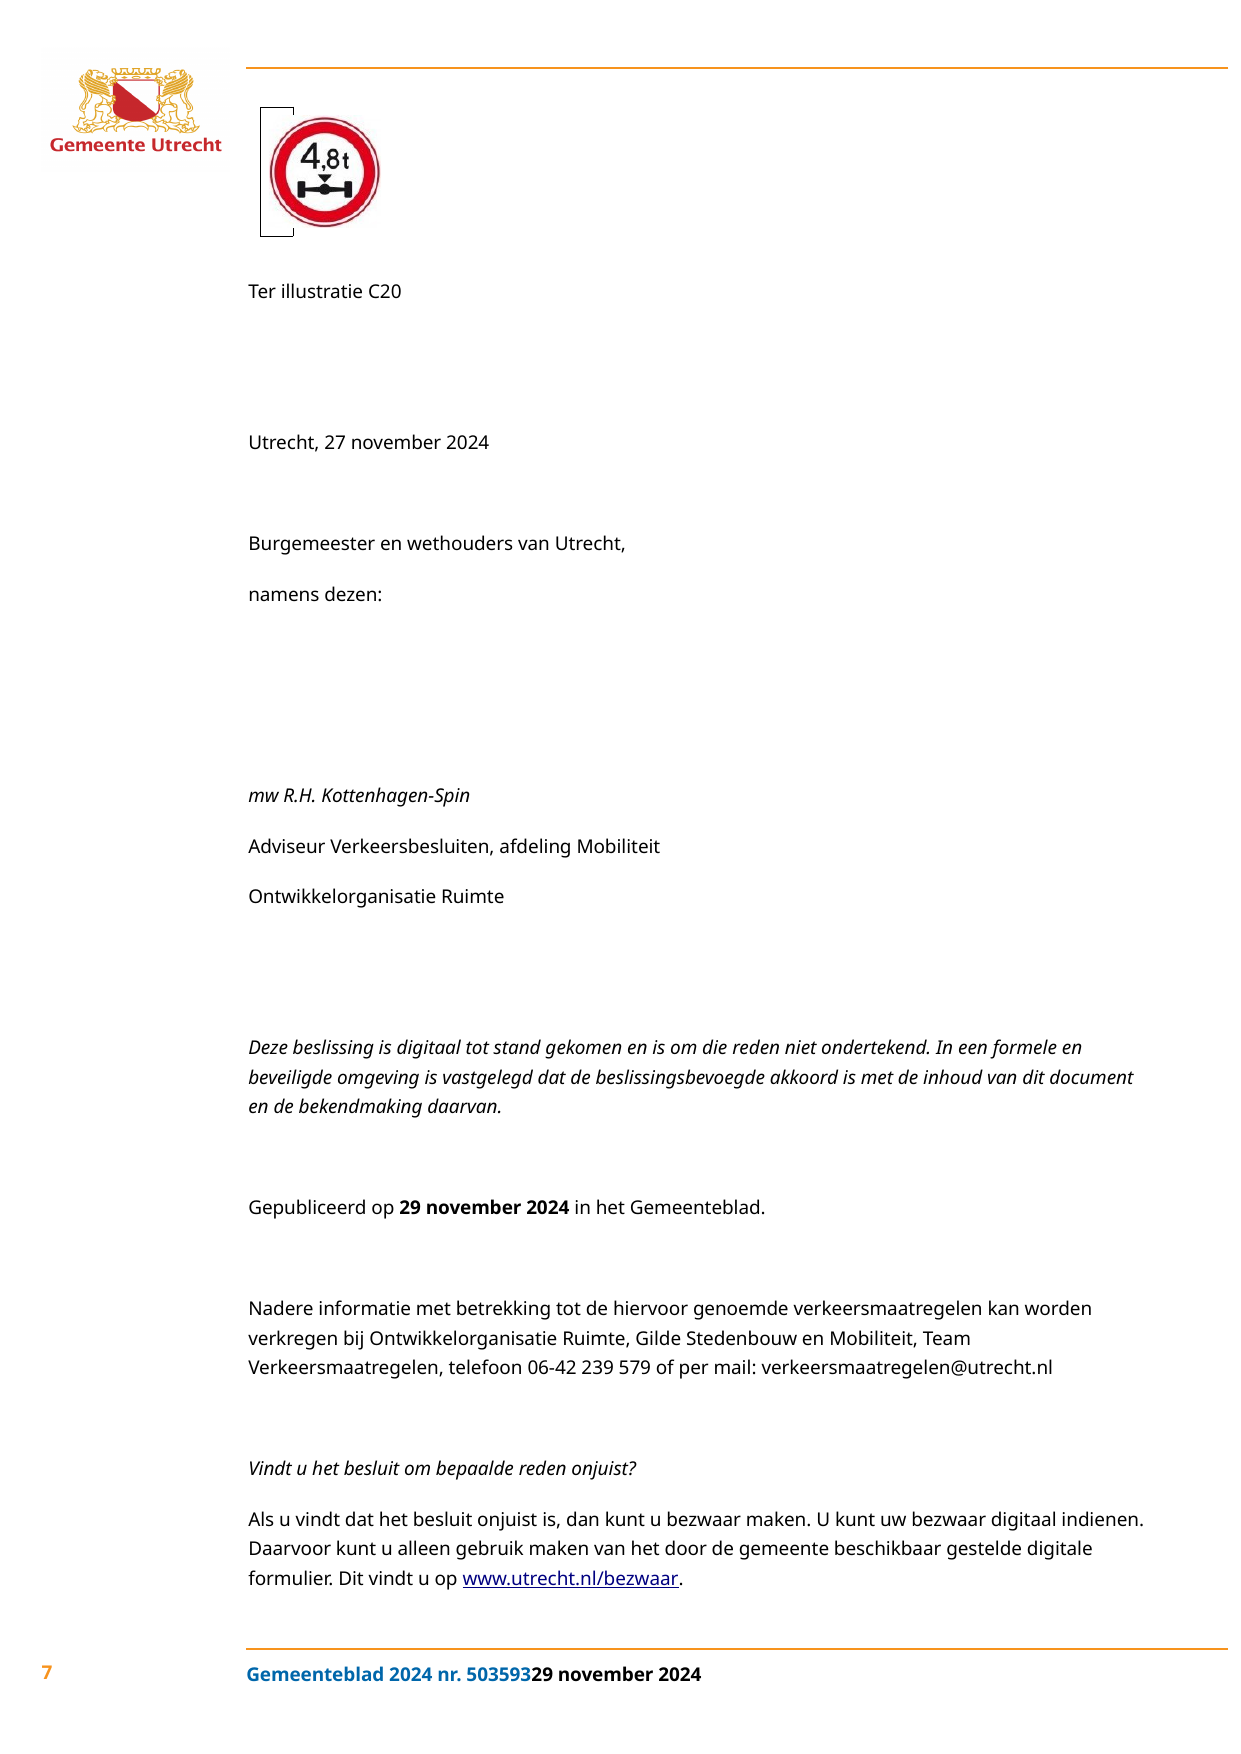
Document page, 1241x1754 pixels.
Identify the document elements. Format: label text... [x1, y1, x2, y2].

picture [268, 115, 382, 228]
text Als u vindt dat het besluit onjuist is, dan kunt u bezwaar maken. U kunt uw bezwaar digitaal indienen. Daarvoor kunt u alleen gebruik maken van het door de gemeente beschikbaar gestelde digitale formulier. Dit vindt u op www.utrecht.nl/bezwaar. [248, 1506, 1152, 1591]
text Adviseur Verkeersbesluiten, afdeling Mobiliteit [248, 833, 1152, 859]
text Gepubliceerd op 29 november 2024 in het Gemeenteblad. [248, 1194, 1152, 1220]
text Vindt u het besluit om bepaalde reden onjuist? [248, 1455, 1152, 1481]
text namens dezen: [248, 581, 1152, 607]
picture [41, 47, 231, 172]
text mw R.H. Kottenhagen-Spin [248, 782, 1152, 808]
text Ontwikkelorganisatie Ruimte [248, 883, 1152, 909]
text Burgemeester en wethouders van Utrecht, [248, 530, 1152, 556]
text Utrecht, 27 november 2024 [248, 429, 1152, 455]
text Ter illustratie C20 [248, 278, 1152, 304]
text Nadere informatie met betrekking tot de hiervoor genoemde verkeersmaatregelen kan worden verkregen bij Ontwikkelorganisatie Ruimte, Gilde Stedenbouw en Mobiliteit, Team Verkeersmaatregelen, telefoon 06-42 239 579 of per mail: verkeersmaatregelen@utrecht.nl [248, 1295, 1152, 1380]
text Deze beslissing is digitaal tot stand gekomen en is om die reden niet ondertekend. In een formele en beveiligde omgeving is vastgelegd dat de beslissingsbevoegde akkoord is met de inhoud van dit document en de bekendmaking daarvan. [248, 1034, 1152, 1119]
